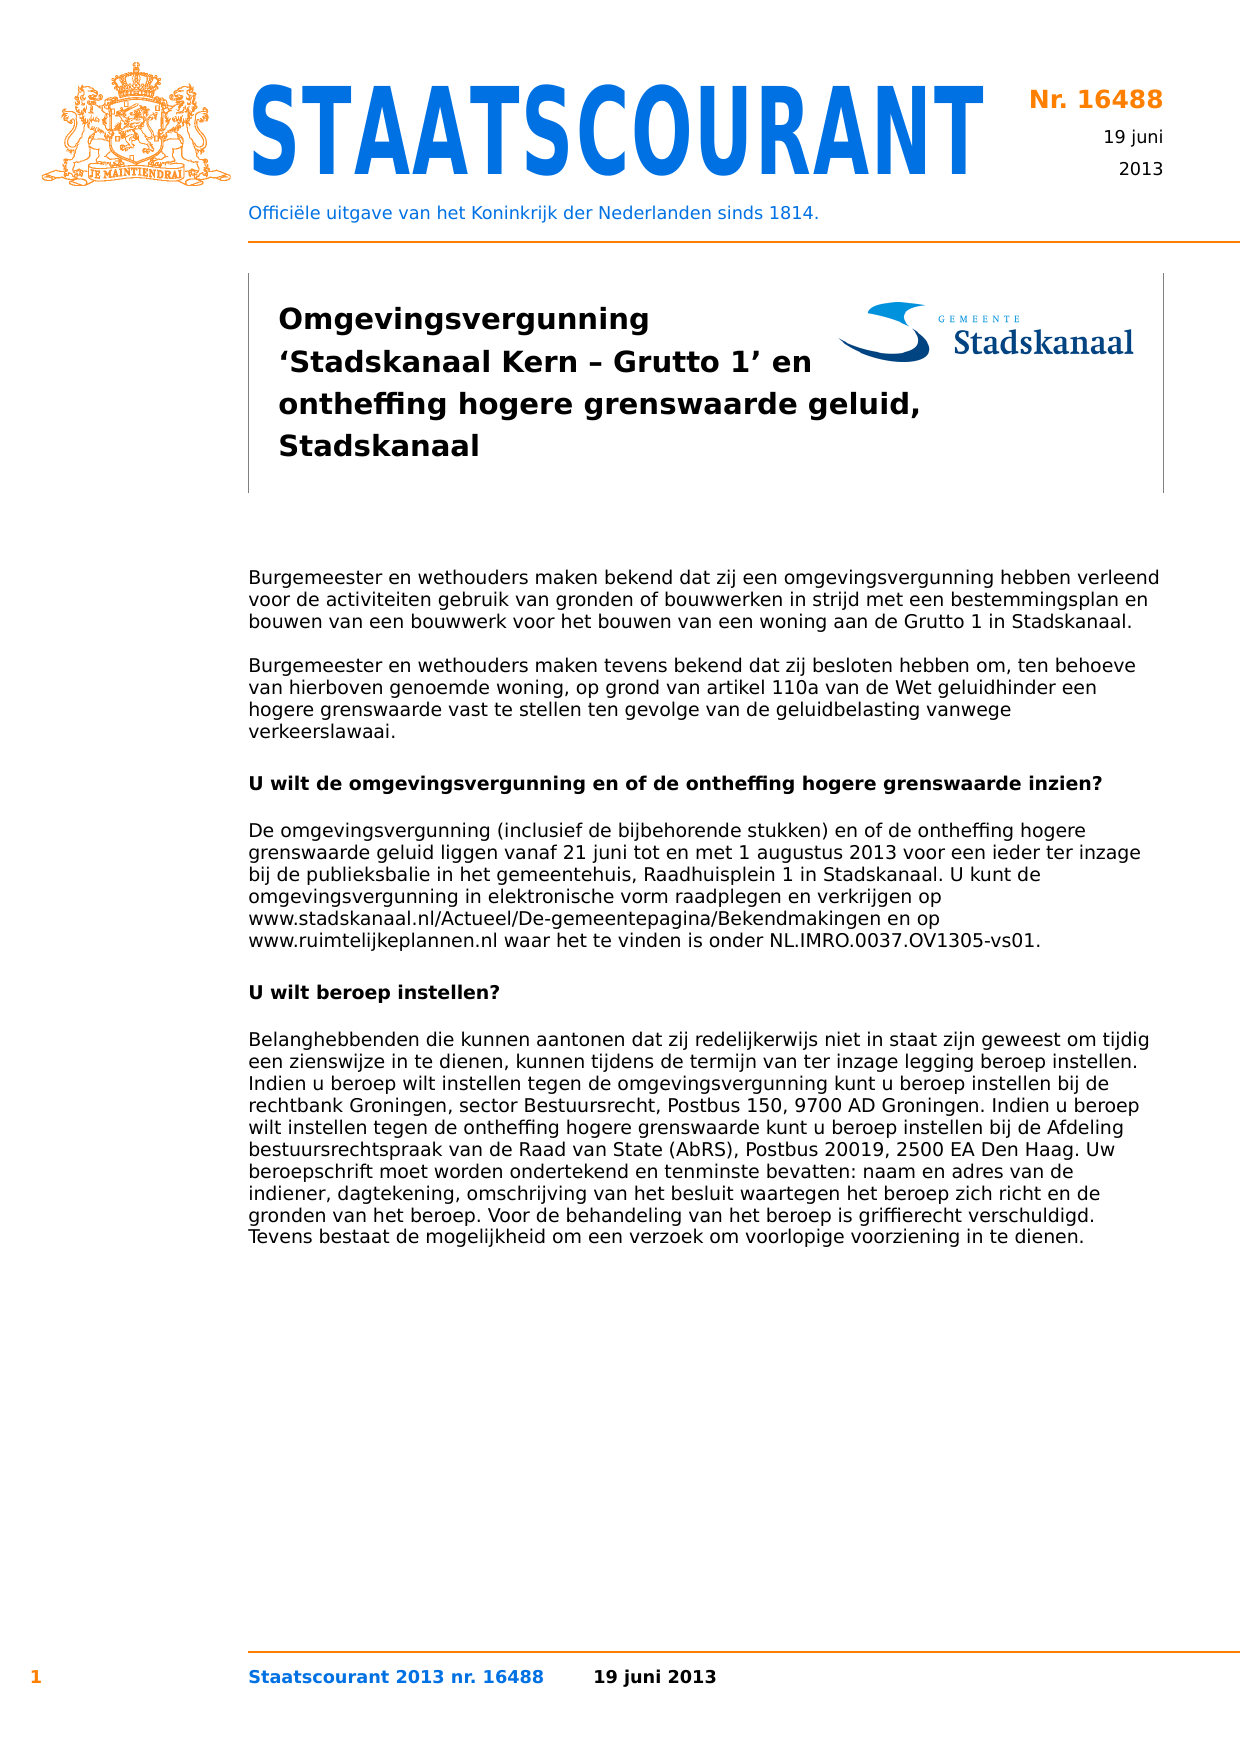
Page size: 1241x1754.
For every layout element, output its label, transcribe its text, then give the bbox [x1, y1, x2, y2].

subtitle U wilt de omgevingsvergunning en of de ontheffing hogere grenswaarde inzien? [248, 773, 1163, 795]
table_header STAATSCOURANT [248, 62, 998, 203]
text Belanghebbenden die kunnen aantonen dat zij redelijkerwijs niet in staat zijn geweest om tijdig een zienswijze in te dienen, kunnen tijdens de termijn van ter inzage legging beroep instellen. Indien u beroep wilt instellen tegen de omgevingsvergunning kunt u beroep instellen bij de rechtbank Groningen, sector Bestuursrecht, Postbus 150, 9700 AD Groningen. Indien u beroep wilt instellen tegen de ontheffing hogere grenswaarde kunt u beroep instellen bij de Afdeling bestuursrechtspraak van de Raad van State (AbRS), Postbus 20019, 2500 EA Den Haag. Uw beroepschrift moet worden ondertekend en tenminste bevatten: naam en adres van de indiener, dagtekening, omschrijving van het besluit waartegen het beroep zich richt en de gronden van het beroep. Voor de behandeling van het beroep is griffierecht verschuldigd. Tevens bestaat de mogelijkheid om een verzoek om voorlopige voorziening in te dienen. [248, 1029, 1163, 1248]
table_header Nr. 16488 [998, 62, 1240, 121]
subtitle U wilt beroep instellen? [248, 982, 1163, 1004]
picture [41, 62, 231, 186]
picture [838, 302, 1134, 362]
text Burgemeester en wethouders maken bekend dat zij een omgevingsvergunning hebben verleend voor de activiteiten gebruik van gronden of bouwwerken in strijd met een bestemmingsplan en bouwen van een bouwwerk voor het bouwen van een woning aan de Grutto 1 in Stadskanaal. [248, 567, 1163, 633]
table_cell Officiële uitgave van het Koninkrijk der Nederlanden sinds 1814. [248, 203, 1240, 241]
text De omgevingsvergunning (inclusief de bijbehorende stukken) en of de ontheffing hogere grenswaarde geluid liggen vanaf 21 juni tot en met 1 augustus 2013 voor een ieder ter inzage bij de publieksbalie in het gemeentehuis, Raadhuisplein 1 in Stadskanaal. U kunt de omgevingsvergunning in elektronische vorm raadplegen en verkrijgen op www.stadskanaal.nl/Actueel/De-gemeentepagina/Bekendmakingen en op www.ruimtelijkeplannen.nl waar het te vinden is onder NL.IMRO.0037.OV1305-vs01. [248, 820, 1163, 952]
text Burgemeester en wethouders maken tevens bekend dat zij besloten hebben om, ten behoeve van hierboven genoemde woning, op grond van artikel 110a van de Wet geluidhinder een hogere grenswaarde vast te stellen ten gevolge van de geluidbelasting vanwege verkeerslawaai. [248, 655, 1163, 743]
table_header [25, 62, 248, 241]
table_cell 19 juni [998, 121, 1240, 153]
table_cell 2013 [998, 153, 1240, 203]
subtitle Omgevingsvergunning ‘Stadskanaal Kern – Grutto 1’ en ontheffing hogere grenswaarde geluid, Stadskanaal [249, 273, 1163, 493]
